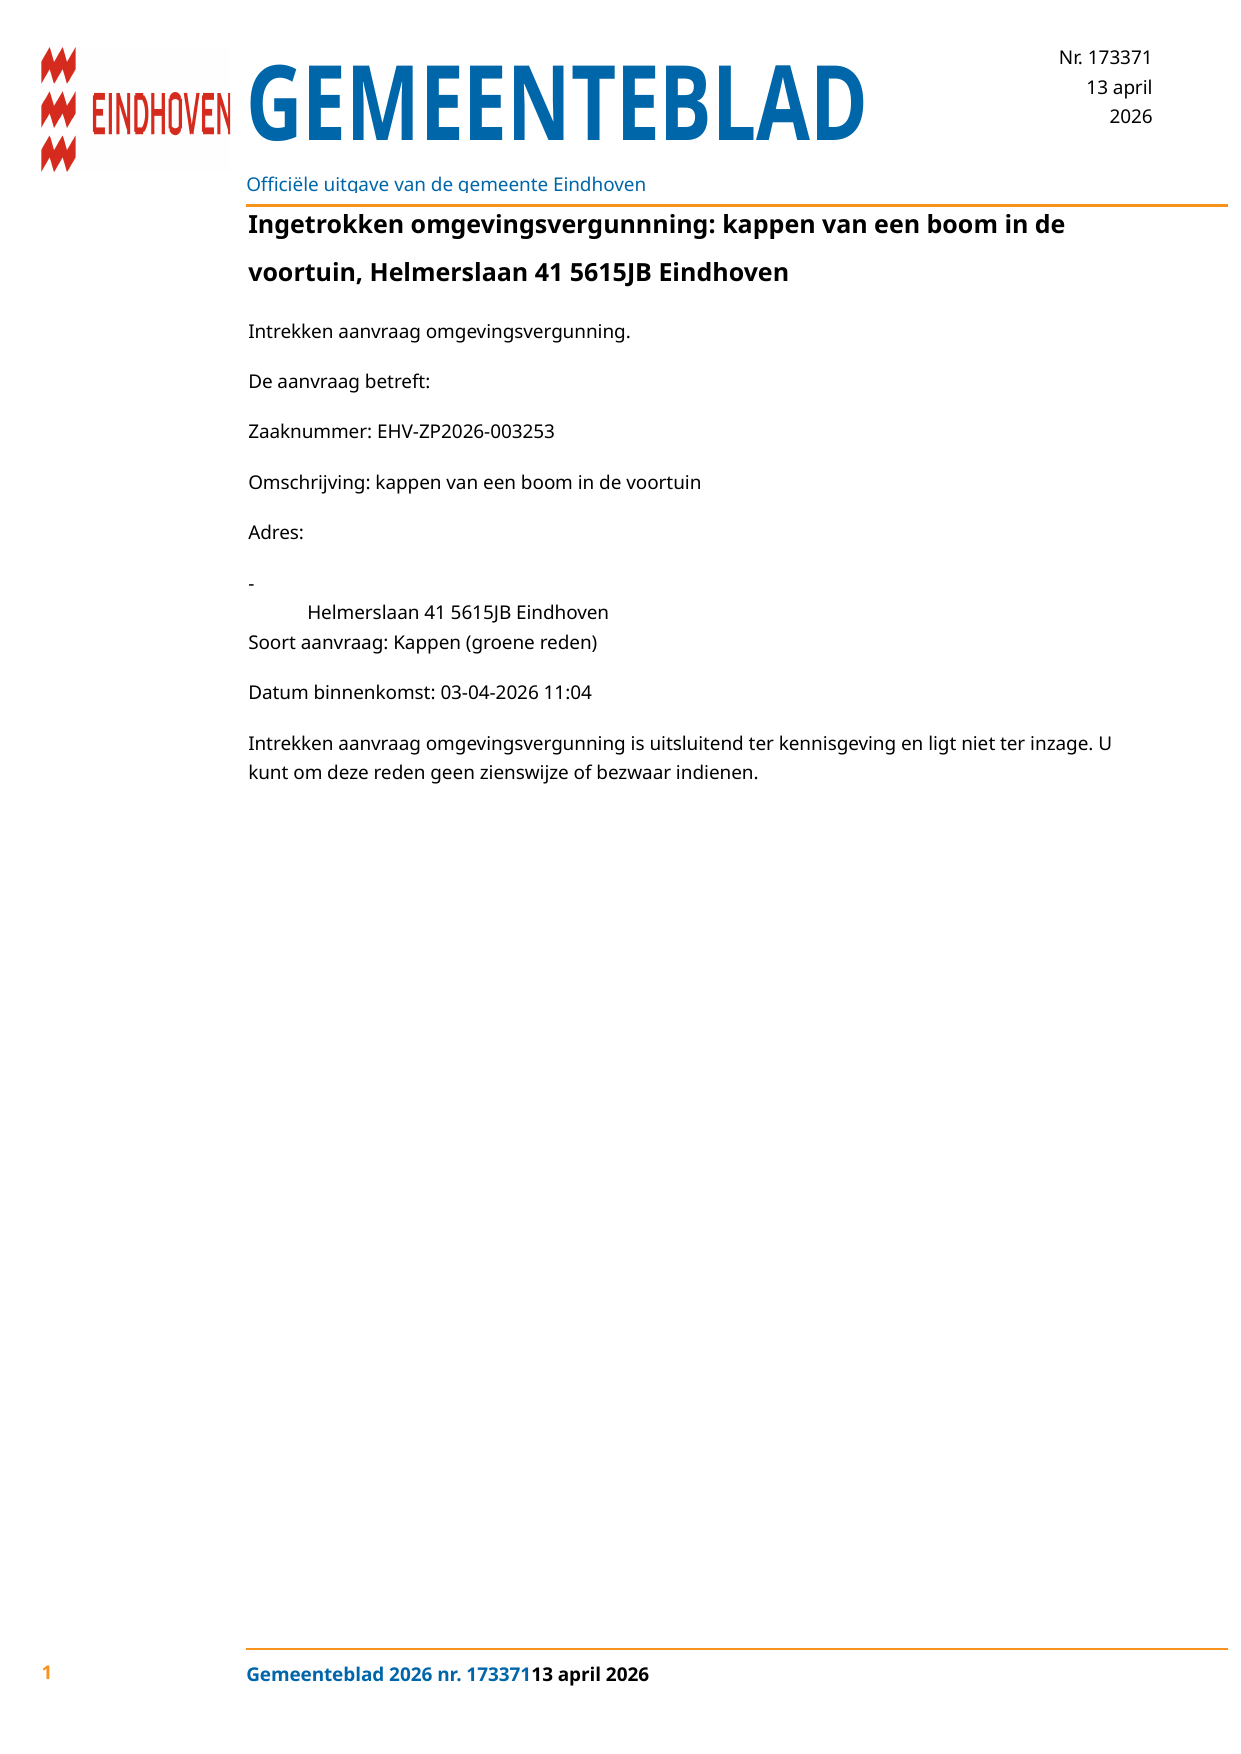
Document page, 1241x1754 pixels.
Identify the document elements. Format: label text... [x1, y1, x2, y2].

text Omschrijving: kappen van een boom in de voortuin [248, 469, 1152, 495]
text Zaaknummer: EHV-ZP2026-003253 [248, 419, 1152, 444]
text Intrekken aanvraag omgevingsvergunning is uitsluitend ter kennisgeving en ligt niet ter inzage. U kunt om deze reden geen zienswijze of bezwaar indienen. [248, 730, 1152, 785]
text Ingetrokken omgevingsvergunnning: kappen van een boom in de voortuin, Helmerslaan 41 5615JB Eindhoven [248, 207, 1152, 288]
text Intrekken aanvraag omgevingsvergunning. [248, 318, 1152, 344]
text Soort aanvraag: Kappen (groene reden) [248, 629, 1152, 655]
picture [41, 47, 231, 172]
text Adres: [248, 519, 1152, 545]
text De aanvraag betreft: [248, 368, 1152, 394]
text Datum binnenkomst: 03-04-2026 11:04 [248, 679, 1152, 705]
list Helmerslaan 41 5615JB Eindhoven [248, 599, 1152, 625]
